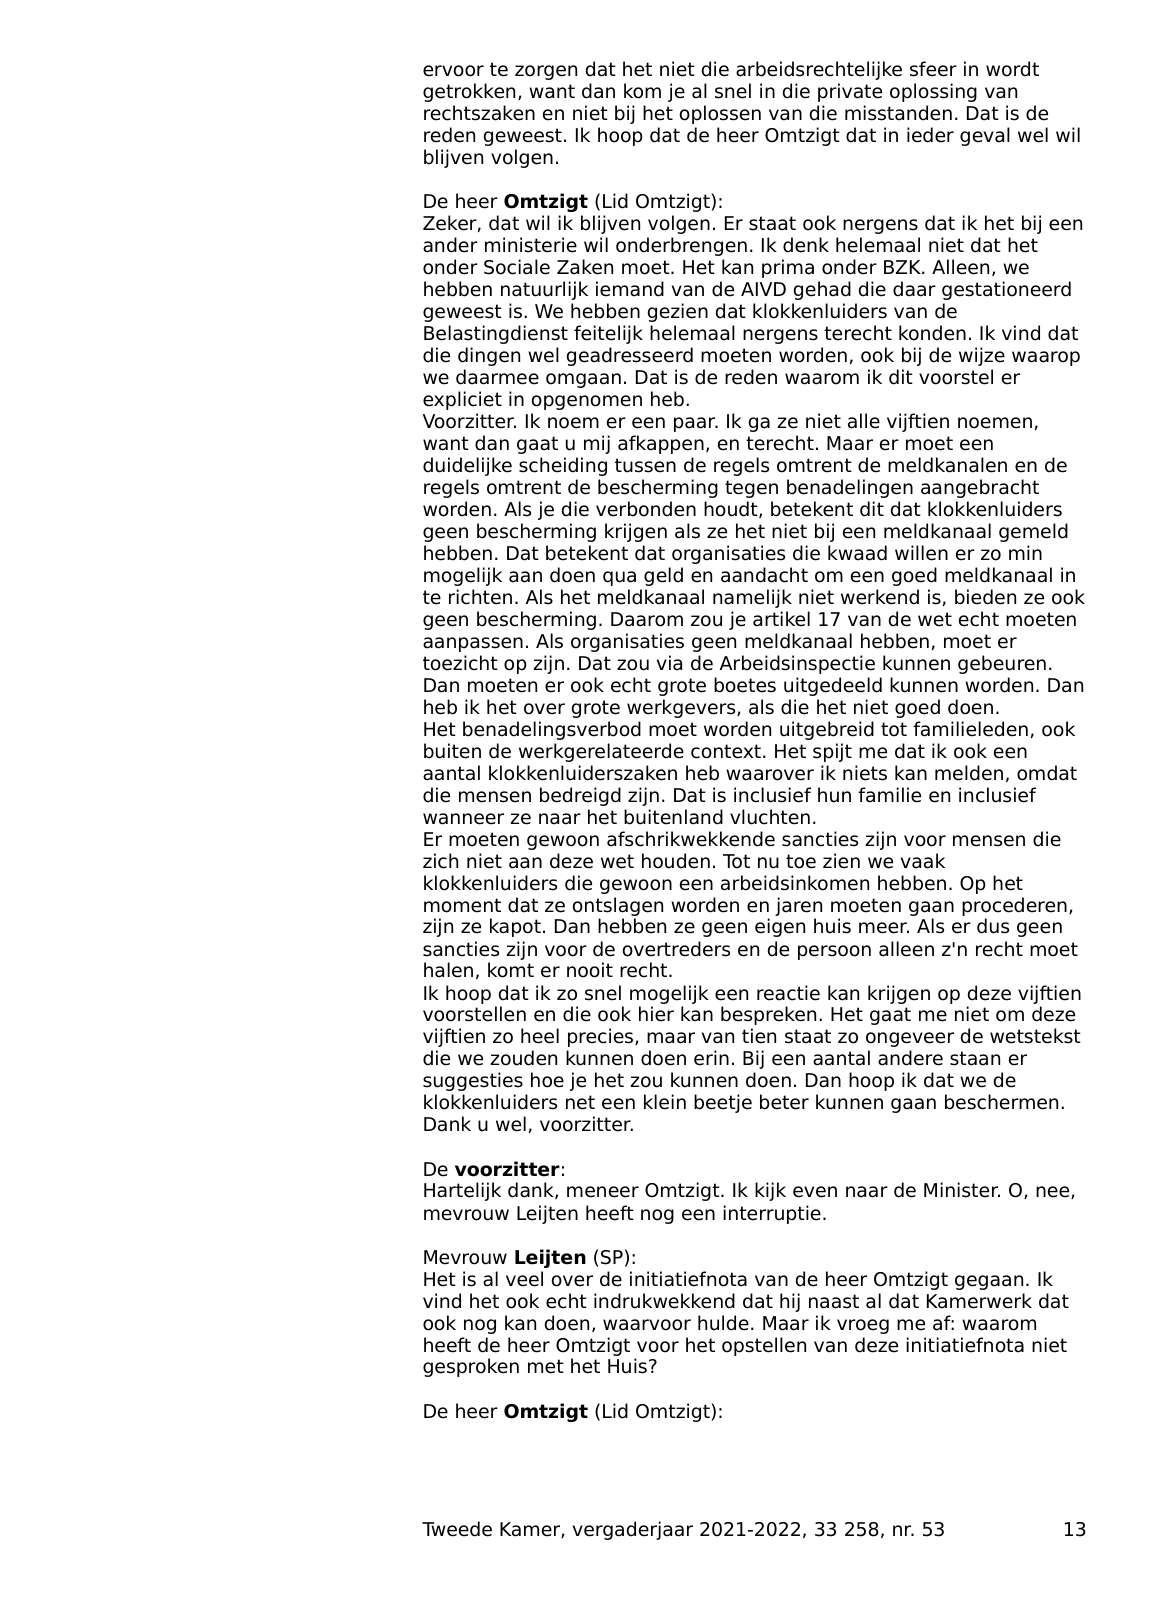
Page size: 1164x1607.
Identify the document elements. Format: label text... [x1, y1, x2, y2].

text Dank u wel, voorzitter. [422, 1114, 1087, 1136]
text De heer Omtzigt (Lid Omtzigt): [422, 191, 1087, 213]
text Voorzitter. Ik noem er een paar. Ik ga ze niet alle vijftien noemen, want dan gaat u mij afkappen, en terecht. Maar er moet een duidelijke scheiding tussen de regels omtrent de meldkanalen en de regels omtrent de bescherming tegen benadelingen aangebracht worden. Als je die verbonden houdt, betekent dit dat klokkenluiders geen bescherming krijgen als ze het niet bij een meldkanaal gemeld hebben. Dat betekent dat organisaties die kwaad willen er zo min mogelijk aan doen qua geld en aandacht om een goed meldkanaal in te richten. Als het meldkanaal namelijk niet werkend is, bieden ze ook geen bescherming. Daarom zou je artikel 17 van de wet echt moeten aanpassen. Als organisaties geen meldkanaal hebben, moet er toezicht op zijn. Dat zou via de Arbeidsinspectie kunnen gebeuren. Dan moeten er ook echt grote boetes uitgedeeld kunnen worden. Dan heb ik het over grote werkgevers, als die het niet goed doen. [422, 411, 1087, 719]
text ervoor te zorgen dat het niet die arbeidsrechtelijke sfeer in wordt getrokken, want dan kom je al snel in die private oplossing van rechtszaken en niet bij het oplossen van die misstanden. Dat is de reden geweest. Ik hoop dat de heer Omtzigt dat in ieder geval wel wil blijven volgen. [422, 59, 1087, 169]
text Het is al veel over de initiatiefnota van de heer Omtzigt gegaan. Ik vind het ook echt indrukwekkend dat hij naast al dat Kamerwerk dat ook nog kan doen, waarvoor hulde. Maar ik vroeg me af: waarom heeft de heer Omtzigt voor het opstellen van deze initiatiefnota niet gesproken met het Huis? [422, 1268, 1087, 1378]
text De heer Omtzigt (Lid Omtzigt): [422, 1401, 1087, 1423]
text Het benadelingsverbod moet worden uitgebreid tot familieleden, ook buiten de werkgerelateerde context. Het spijt me dat ik ook een aantal klokkenluiderszaken heb waarover ik niets kan melden, omdat die mensen bedreigd zijn. Dat is inclusief hun familie en inclusief wanneer ze naar het buitenland vluchten. [422, 719, 1087, 828]
text Hartelijk dank, meneer Omtzigt. Ik kijk even naar de Minister. O, nee, mevrouw Leijten heeft nog een interruptie. [422, 1180, 1087, 1224]
text De voorzitter: [422, 1158, 1087, 1180]
text Er moeten gewoon afschrikwekkende sancties zijn voor mensen die zich niet aan deze wet houden. Tot nu toe zien we vaak klokkenluiders die gewoon een arbeidsinkomen hebben. Op het moment dat ze ontslagen worden en jaren moeten gaan procederen, zijn ze kapot. Dan hebben ze geen eigen huis meer. Als er dus geen sancties zijn voor de overtreders en de persoon alleen z'n recht moet halen, komt er nooit recht. [422, 828, 1087, 982]
text Mevrouw Leijten (SP): [422, 1247, 1087, 1268]
text Zeker, dat wil ik blijven volgen. Er staat ook nergens dat ik het bij een ander ministerie wil onderbrengen. Ik denk helemaal niet dat het onder Sociale Zaken moet. Het kan prima onder BZK. Alleen, we hebben natuurlijk iemand van de AIVD gehad die daar gestationeerd geweest is. We hebben gezien dat klokkenluiders van de Belastingdienst feitelijk helemaal nergens terecht konden. Ik vind dat die dingen wel geadresseerd moeten worden, ook bij de wijze waarop we daarmee omgaan. Dat is de reden waarom ik dit voorstel er expliciet in opgenomen heb. [422, 213, 1087, 411]
text Ik hoop dat ik zo snel mogelijk een reactie kan krijgen op deze vijftien voorstellen en die ook hier kan bespreken. Het gaat me niet om deze vijftien zo heel precies, maar van tien staat zo ongeveer de wetstekst die we zouden kunnen doen erin. Bij een aantal andere staan er suggesties hoe je het zou kunnen doen. Dan hoop ik dat we de klokkenluiders net een klein beetje beter kunnen gaan beschermen. [422, 982, 1087, 1114]
